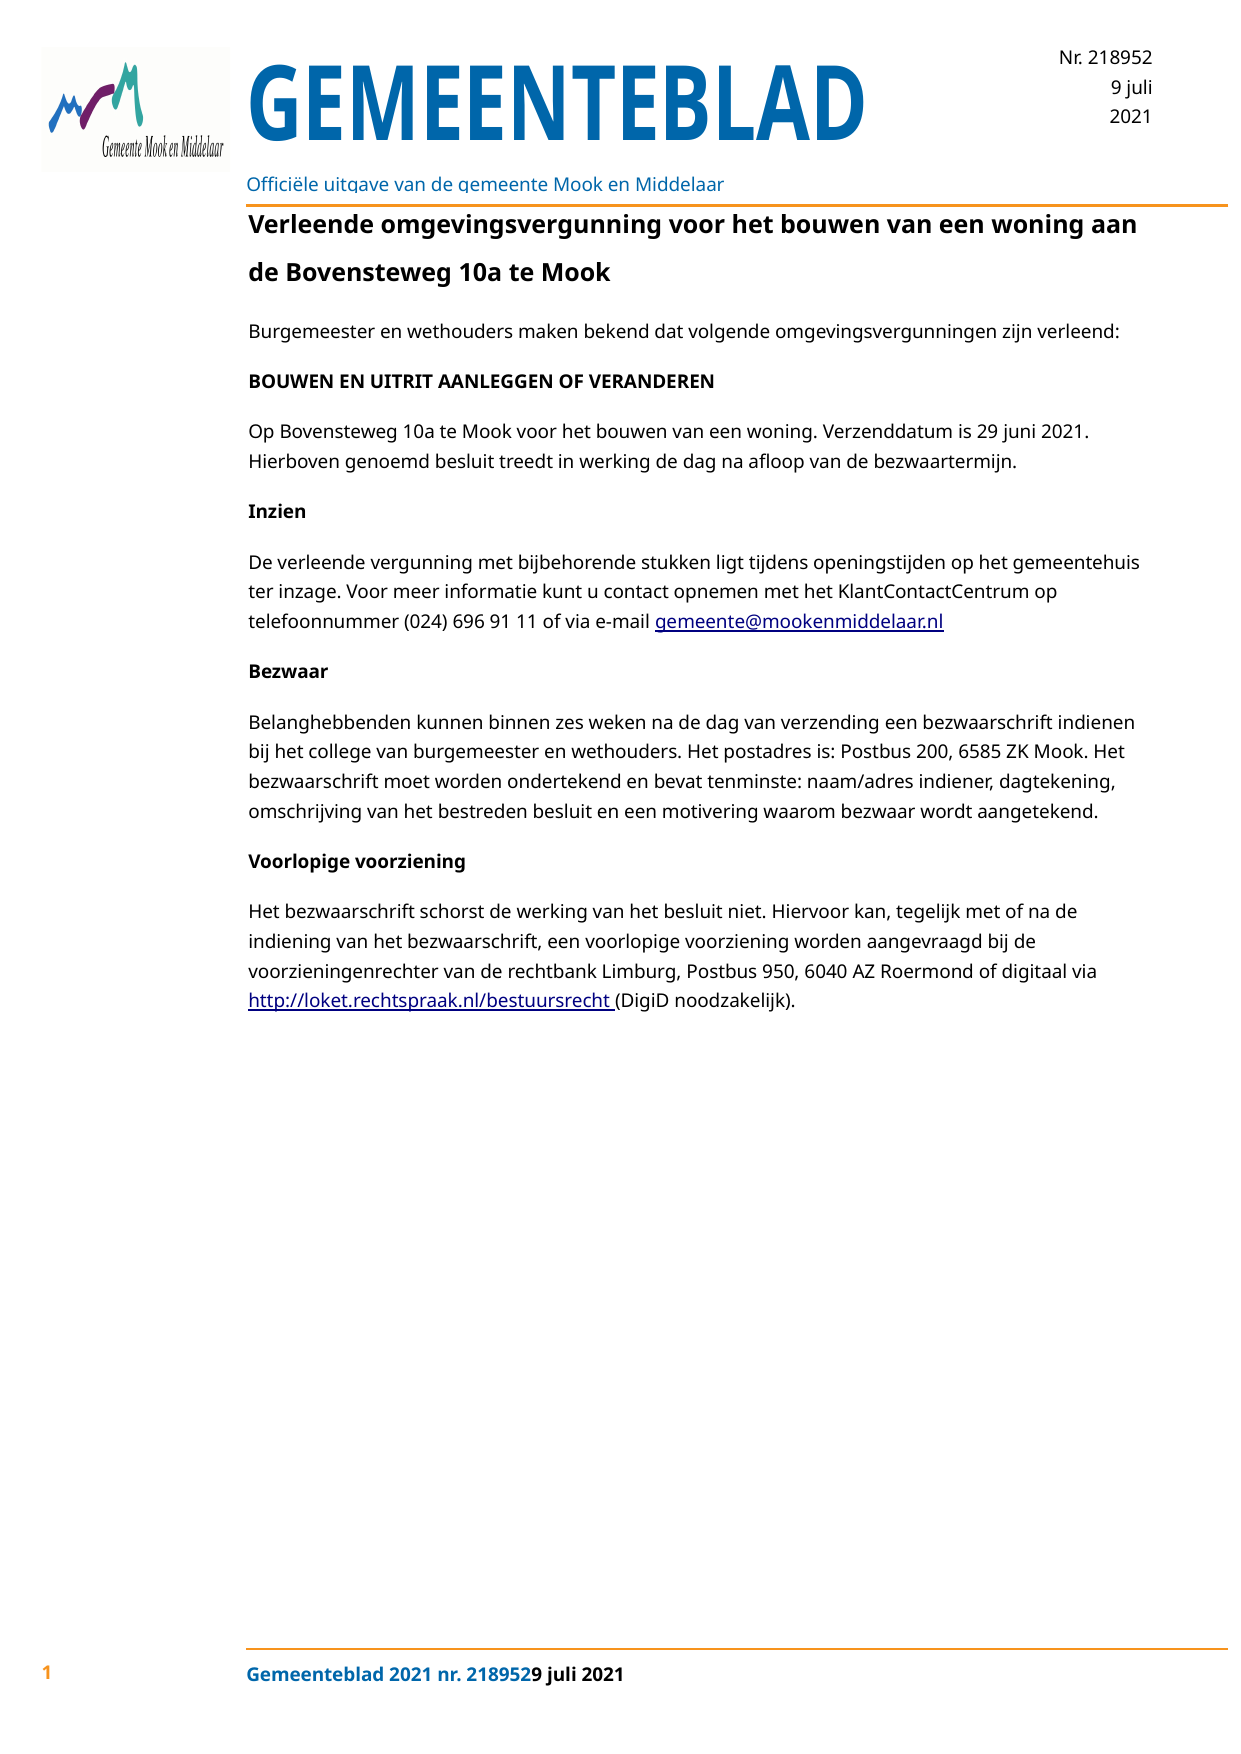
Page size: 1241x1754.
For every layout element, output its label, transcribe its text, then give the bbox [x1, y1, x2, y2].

text Inzien [248, 499, 1152, 524]
picture [41, 47, 231, 172]
text Belanghebbenden kunnen binnen zes weken na de dag van verzending een bezwaarschrift indienen bij het college van burgemeester en wethouders. Het postadres is: Postbus 200, 6585 ZK Mook. Het bezwaarschrift moet worden ondertekend en bevat tenminste: naam/adres indiener, dagtekening, omschrijving van het bestreden besluit en een motivering waarom bezwaar wordt aangetekend. [248, 709, 1152, 824]
text De verleende vergunning met bijbehorende stukken ligt tijdens openingstijden op het gemeentehuis ter inzage. Voor meer informatie kunt u contact opnemen met het KlantContactCentrum op telefoonnummer (024) 696 91 11 of via e-mail gemeente@mookenmiddelaar.nl [248, 549, 1152, 634]
text BOUWEN EN UITRIT AANLEGGEN OF VERANDEREN [248, 368, 1152, 394]
text Verleende omgevingsvergunning voor het bouwen van een woning aan de Bovensteweg 10a te Mook [248, 207, 1152, 288]
text Het bezwaarschrift schorst de werking van het besluit niet. Hiervoor kan, tegelijk met of na de indiening van het bezwaarschrift, een voorlopige voorziening worden aangevraagd bij de voorzieningenrechter van de rechtbank Limburg, Postbus 950, 6040 AZ Roermond of digitaal via http://loket.rechtspraak.nl/bestuursrecht (DigiD noodzakelijk). [248, 899, 1152, 1013]
text Bezwaar [248, 659, 1152, 684]
text Op Bovensteweg 10a te Mook voor het bouwen van een woning. Verzenddatum is 29 juni 2021. Hierboven genoemd besluit treedt in werking de dag na afloop van de bezwaartermijn. [248, 419, 1152, 474]
text Burgemeester en wethouders maken bekend dat volgende omgevingsvergunningen zijn verleend: [248, 318, 1152, 344]
text Voorlopige voorziening [248, 848, 1152, 874]
